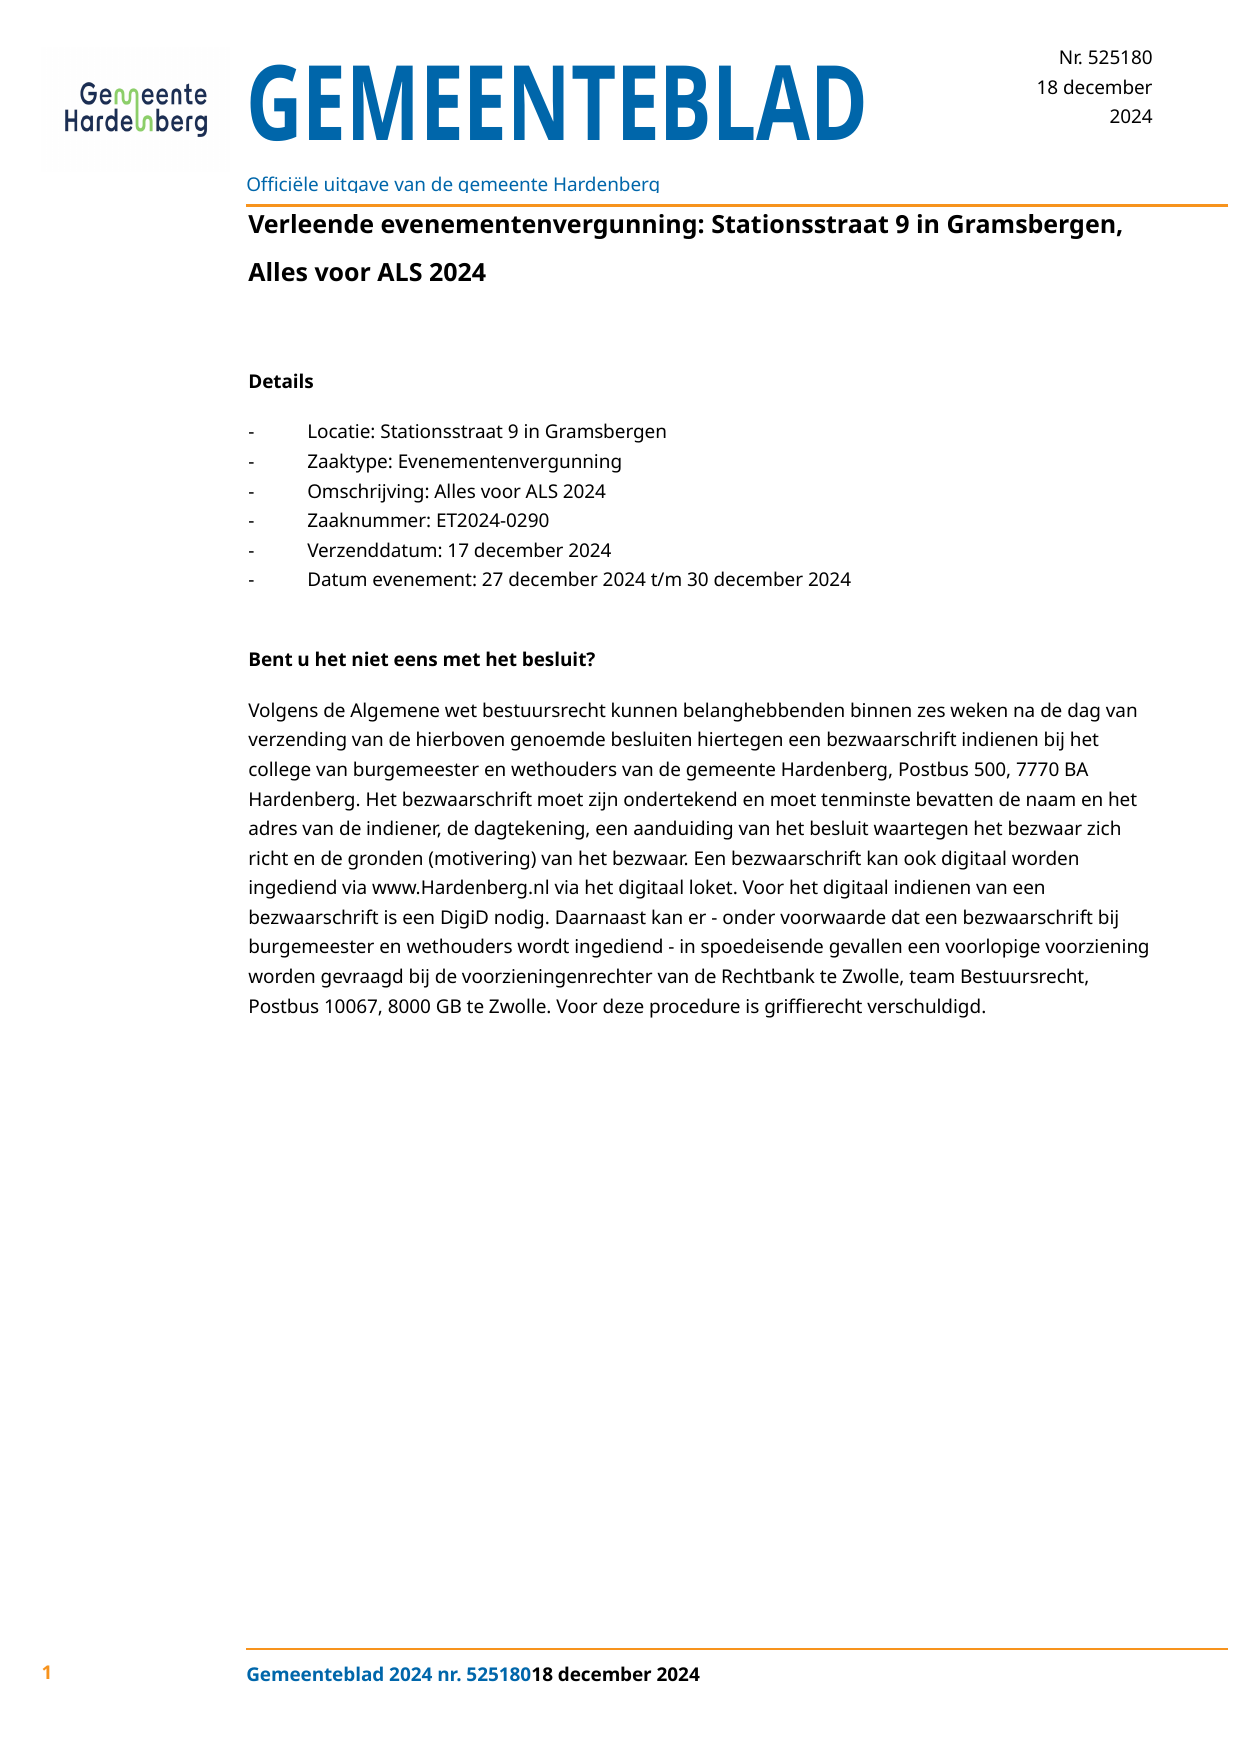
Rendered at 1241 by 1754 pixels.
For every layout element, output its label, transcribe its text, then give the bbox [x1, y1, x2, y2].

text Details [248, 368, 1152, 394]
list Zaaktype: Evenementenvergunning [248, 448, 1152, 474]
text Volgens de Algemene wet bestuursrecht kunnen belanghebbenden binnen zes weken na de dag van verzending van de hierboven genoemde besluiten hiertegen een bezwaarschrift indienen bij het college van burgemeester en wethouders van de gemeente Hardenberg, Postbus 500, 7770 BA Hardenberg. Het bezwaarschrift moet zijn ondertekend en moet tenminste bevatten de naam en het adres van de indiener, de dagtekening, een aanduiding van het besluit waartegen het bezwaar zich richt en de gronden (motivering) van het bezwaar. Een bezwaarschrift kan ook digitaal worden ingediend via www.Hardenberg.nl via het digitaal loket. Voor het digitaal indienen van een bezwaarschrift is een DigiD nodig. Daarnaast kan er - onder voorwaarde dat een bezwaarschrift bij burgemeester en wethouders wordt ingediend - in spoedeisende gevallen een voorlopige voorziening worden gevraagd bij de voorzieningenrechter van de Rechtbank te Zwolle, team Bestuursrecht, Postbus 10067, 8000 GB te Zwolle. Voor deze procedure is griffierecht verschuldigd. [248, 697, 1152, 1019]
list Datum evenement: 27 december 2024 t/m 30 december 2024 [248, 567, 1152, 592]
text Bent u het niet eens met het besluit? [248, 647, 1152, 672]
list Locatie: Stationsstraat 9 in Gramsbergen [248, 419, 1152, 444]
list Zaaknummer: ET2024-0290 [248, 507, 1152, 533]
text Verleende evenementenvergunning: Stationsstraat 9 in Gramsbergen, Alles voor ALS 2024 [248, 207, 1152, 288]
list Verzenddatum: 17 december 2024 [248, 537, 1152, 563]
picture [41, 47, 231, 172]
list Omschrijving: Alles voor ALS 2024 [248, 478, 1152, 504]
